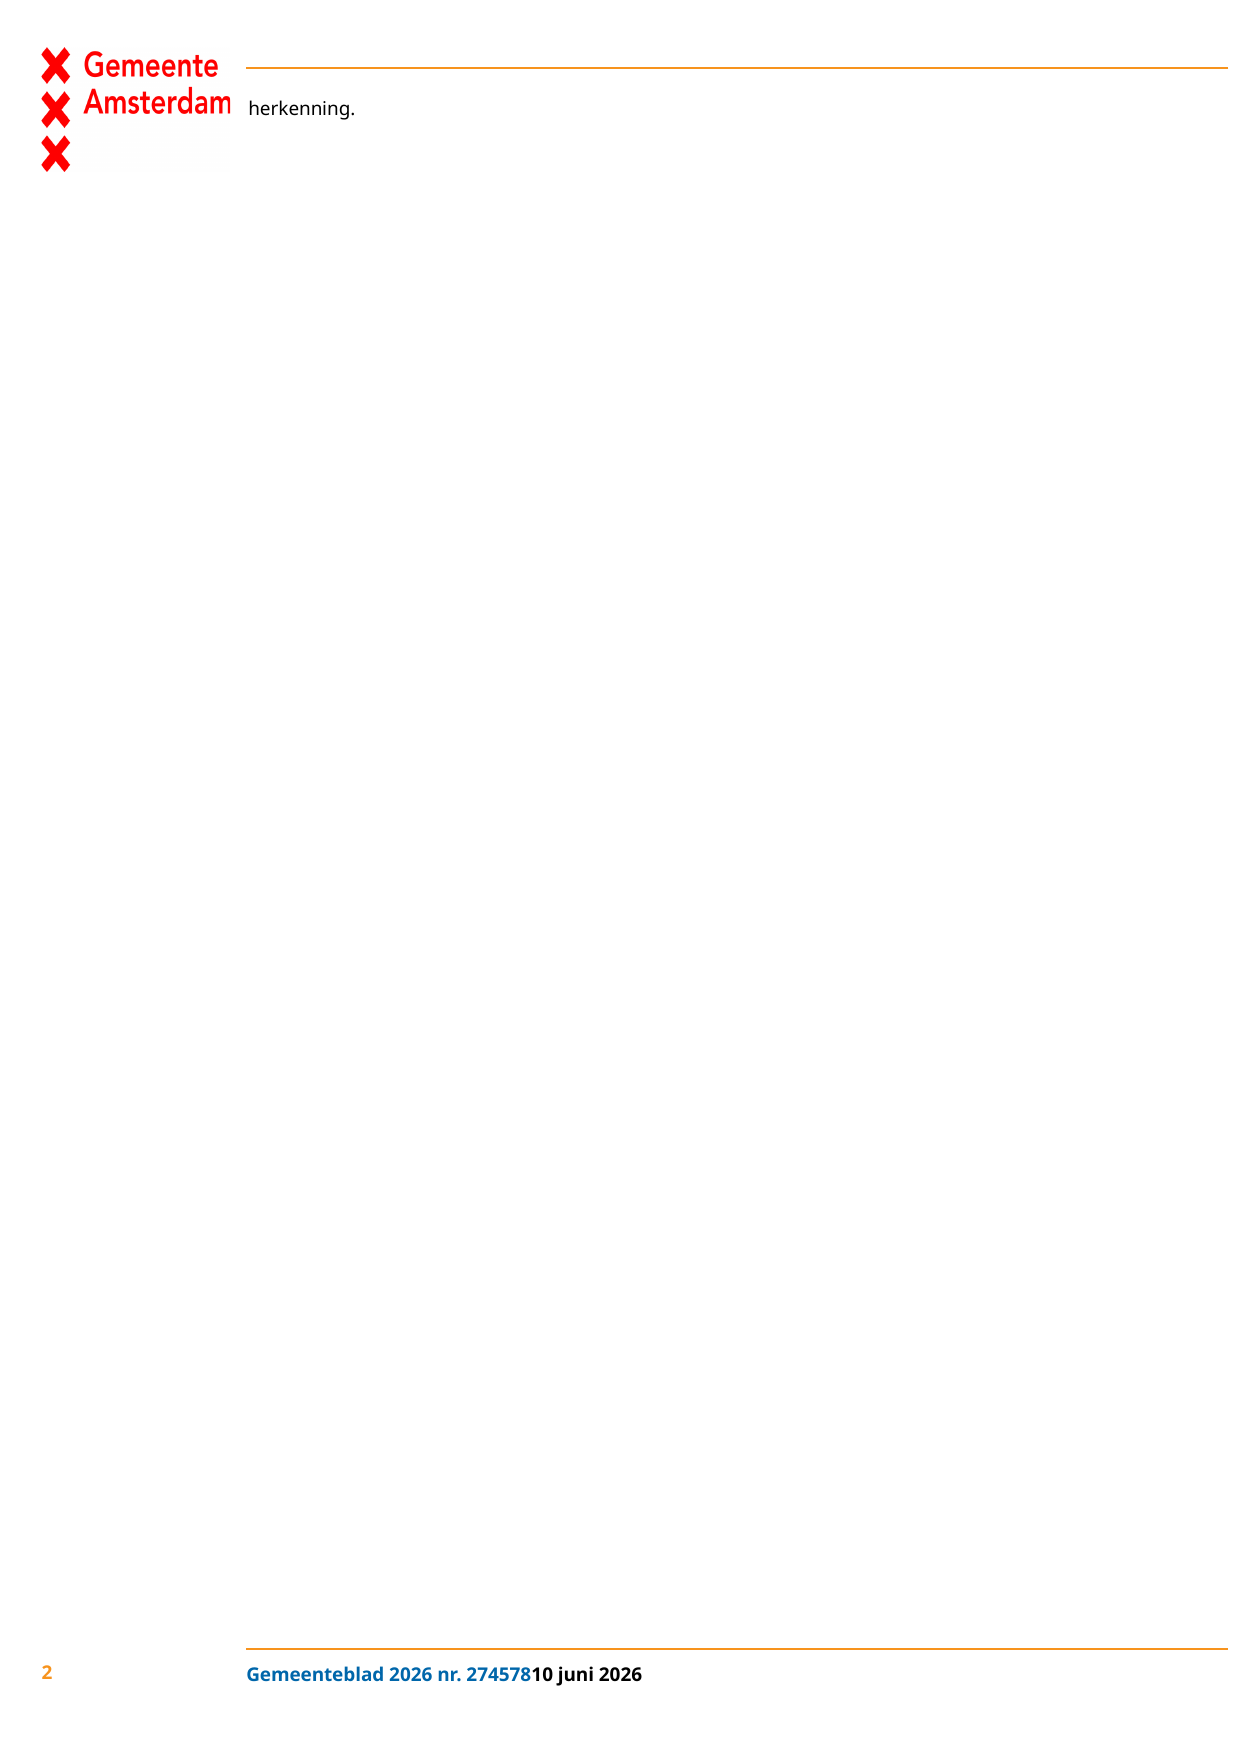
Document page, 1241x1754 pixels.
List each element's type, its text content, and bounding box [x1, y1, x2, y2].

picture [41, 47, 231, 172]
text herkenning. [248, 95, 1152, 121]
